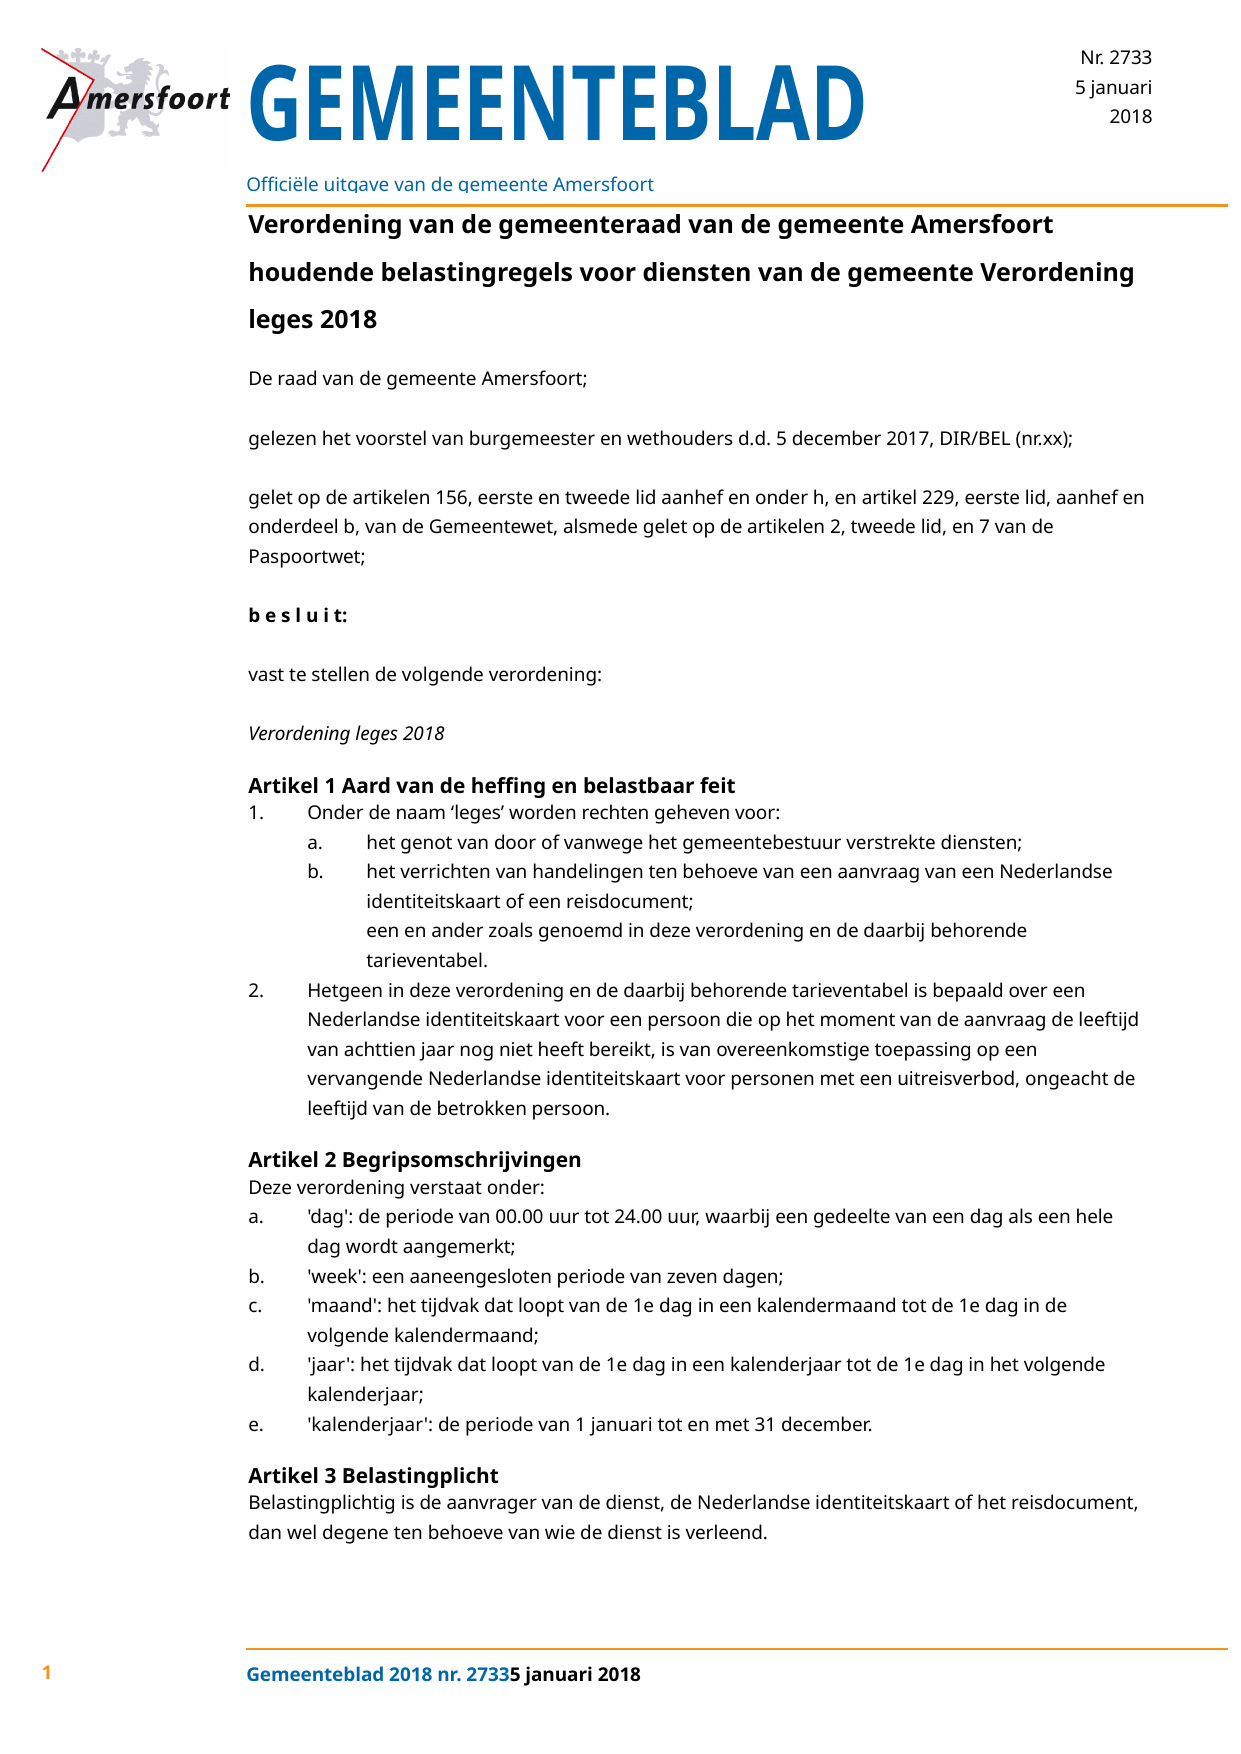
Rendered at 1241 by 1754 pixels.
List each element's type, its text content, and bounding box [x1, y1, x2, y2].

text Verordening leges 2018 [248, 721, 1152, 746]
text De raad van de gemeente Amersfoort; [248, 366, 1152, 391]
list Hetgeen in deze verordening en de daarbij behorende tarieventabel is bepaald over een Nederlandse identiteitskaart voor een persoon die op het moment van de aanvraag de leeftijd van achttien jaar nog niet heeft bereikt, is van overeenkomstige toepassing op een vervangende Nederlandse identiteitskaart voor personen met een uitreisverbod, ongeacht de leeftijd van de betrokken persoon. [248, 977, 1152, 1121]
list 'kalenderjaar': de periode van 1 januari tot en met 31 december. [248, 1411, 1152, 1436]
text Deze verordening verstaat onder: [248, 1174, 1152, 1200]
list 'jaar': het tijdvak dat loopt van de 1e dag in een kalenderjaar tot de 1e dag in het volgende kalenderjaar; [248, 1352, 1152, 1407]
text Artikel 3 Belastingplicht [248, 1461, 1152, 1489]
picture [41, 47, 231, 172]
list 'week': een aaneengesloten periode van zeven dagen; [248, 1263, 1152, 1288]
text vast te stellen de volgende verordening: [248, 661, 1152, 687]
list 'maand': het tijdvak dat loopt van de 1e dag in een kalendermaand tot de 1e dag in de volgende kalendermaand; [248, 1292, 1152, 1348]
list 'dag': de periode van 00.00 uur tot 24.00 uur, waarbij een gedeelte van een dag als een hele dag wordt aangemerkt; [248, 1204, 1152, 1259]
text gelezen het voorstel van burgemeester en wethouders d.d. 5 december 2017, DIR/BEL (nr.xx); [248, 425, 1152, 450]
text b e s l u i t: [248, 602, 1152, 628]
text Belastingplichtig is de aanvrager van de dienst, de Nederlandse identiteitskaart of het reisdocument, dan wel degene ten behoeve van wie de dienst is verleend. [248, 1489, 1152, 1545]
list het genot van door of vanwege het gemeentebestuur verstrekte diensten; [307, 829, 1152, 855]
list een en ander zoals genoemd in deze verordening en de daarbij behorende tarieventabel. [307, 918, 1152, 973]
list het verrichten van handelingen ten behoeve van een aanvraag van een Nederlandse identiteitskaart of een reisdocument; [307, 858, 1152, 914]
text Artikel 2 Begripsomschrijvingen [248, 1146, 1152, 1174]
text Verordening van de gemeenteraad van de gemeente Amersfoort houdende belastingregels voor diensten van de gemeente Verordening leges 2018 [248, 207, 1152, 336]
text gelet op de artikelen 156, eerste en tweede lid aanhef en onder h, en artikel 229, eerste lid, aanhef en onderdeel b, van de Gemeentewet, alsmede gelet op de artikelen 2, tweede lid, en 7 van de Paspoortwet; [248, 484, 1152, 569]
list Onder de naam ‘leges’ worden rechten geheven voor: [248, 799, 1152, 825]
text Artikel 1 Aard van de heffing en belastbaar feit [248, 771, 1152, 799]
